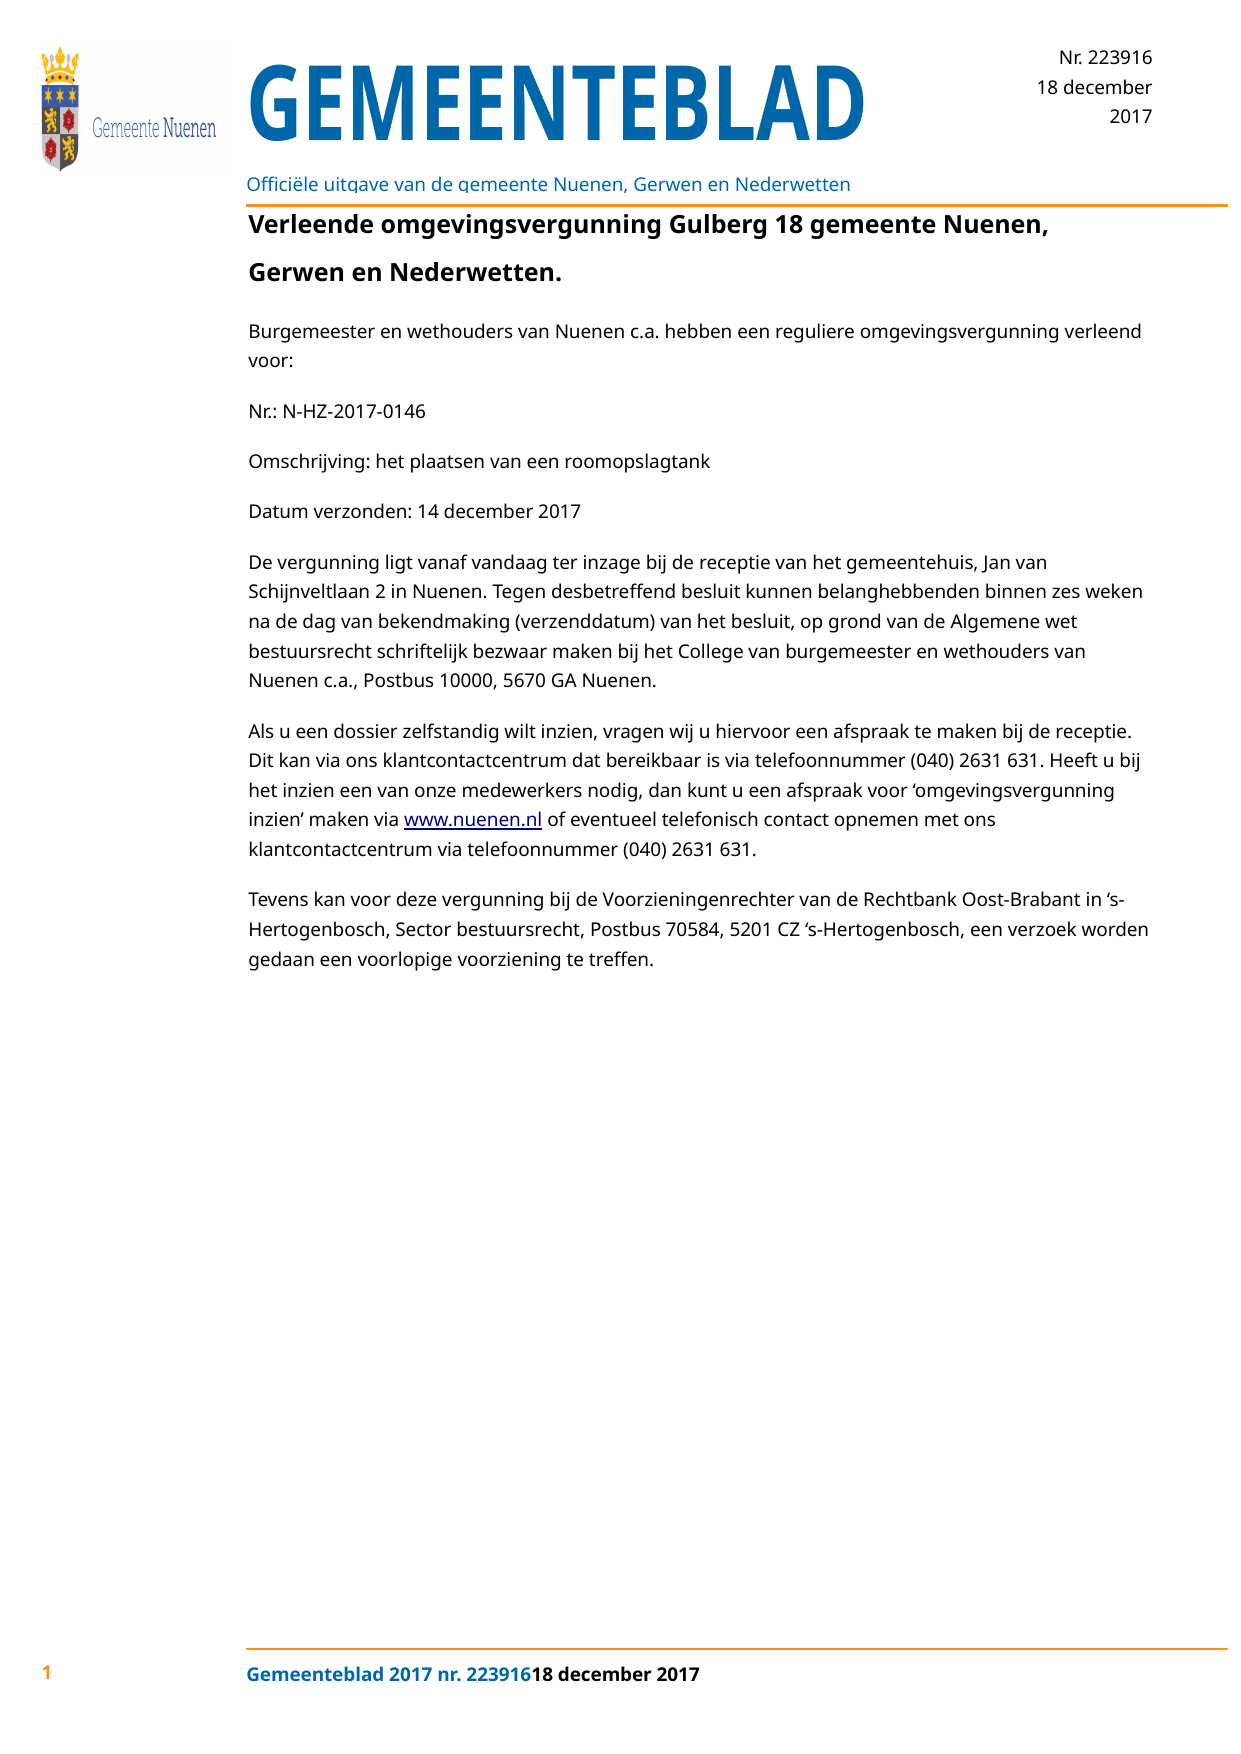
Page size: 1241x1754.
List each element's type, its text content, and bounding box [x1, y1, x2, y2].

text Datum verzonden: 14 december 2017 [248, 499, 1152, 524]
text Verleende omgevingsvergunning Gulberg 18 gemeente Nuenen, Gerwen en Nederwetten. [248, 207, 1152, 288]
text Tevens kan voor deze vergunning bij de Voorzieningenrechter van de Rechtbank Oost-Brabant in ‘s-Hertogenbosch, Sector bestuursrecht, Postbus 70584, 5201 CZ ‘s-Hertogenbosch, een verzoek worden gedaan een voorlopige voorziening te treffen. [248, 887, 1152, 972]
picture [41, 47, 231, 172]
text Omschrijving: het plaatsen van een roomopslagtank [248, 448, 1152, 474]
text Nr.: N-HZ-2017-0146 [248, 398, 1152, 424]
text Burgemeester en wethouders van Nuenen c.a. hebben een reguliere omgevingsvergunning verleend voor: [248, 318, 1152, 373]
text Als u een dossier zelfstandig wilt inzien, vragen wij u hiervoor een afspraak te maken bij de receptie. Dit kan via ons klantcontactcentrum dat bereikbaar is via telefoonnummer (040) 2631 631. Heeft u bij het inzien een van onze medewerkers nodig, dan kunt u een afspraak voor ‘omgevingsvergunning inzien’ maken via www.nuenen.nl of eventueel telefonisch contact opnemen met ons klantcontactcentrum via telefoonnummer (040) 2631 631. [248, 718, 1152, 862]
text De vergunning ligt vanaf vandaag ter inzage bij de receptie van het gemeentehuis, Jan van Schijnveltlaan 2 in Nuenen. Tegen desbetreffend besluit kunnen belanghebbenden binnen zes weken na de dag van bekendmaking (verzenddatum) van het besluit, op grond van de Algemene wet bestuursrecht schriftelijk bezwaar maken bij het College van burgemeester en wethouders van Nuenen c.a., Postbus 10000, 5670 GA Nuenen. [248, 549, 1152, 693]
